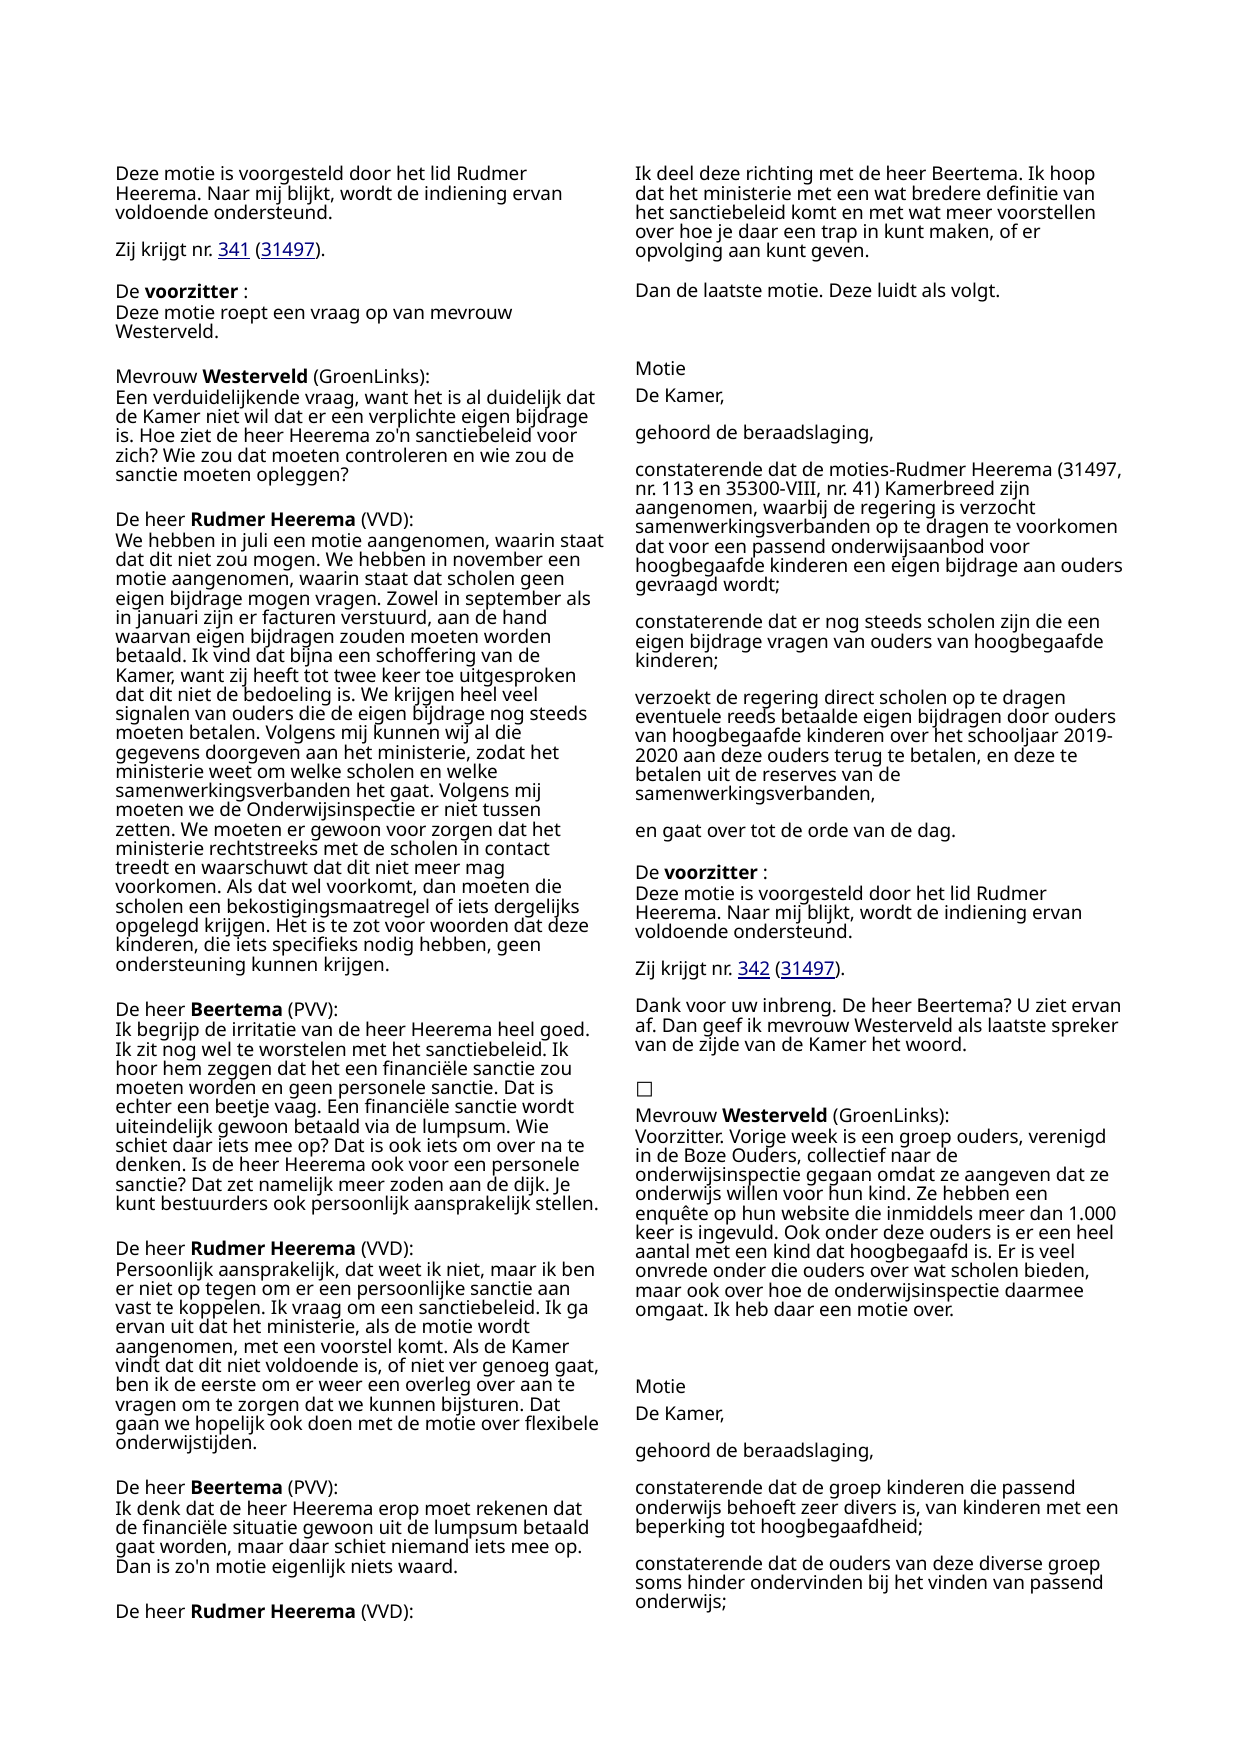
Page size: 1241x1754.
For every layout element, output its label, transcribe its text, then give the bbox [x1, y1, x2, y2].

text constaterende dat er nog steeds scholen zijn die een eigen bijdrage vragen van ouders van hoogbegaafde kinderen; [635, 613, 1125, 671]
text De heer Beertema (PVV): [115, 1474, 605, 1500]
text Persoonlijk aansprakelijk, dat weet ik niet, maar ik ben er niet op tegen om er een persoonlijke sanctie aan vast te koppelen. Ik vraag om een sanctiebeleid. Ik ga ervan uit dat het ministerie, als de motie wordt aangenomen, met een voorstel komt. Als de Kamer vindt dat dit niet voldoende is, of niet ver genoeg gaat, ben ik de eerste om er weer een overleg over aan te vragen om te zorgen dat we kunnen bijsturen. Dat gaan we hopelijk ook doen met de motie over flexibele onderwijstijden. [115, 1261, 605, 1453]
text Mevrouw Westerveld (GroenLinks): [635, 1102, 1125, 1128]
text Voorzitter. Vorige week is een groep ouders, verenigd in de Boze Ouders, collectief naar de onderwijsinspectie gegaan omdat ze aangeven dat ze onderwijs willen voor hun kind. Ze hebben een enquête op hun website die inmiddels meer dan 1.000 keer is ingevuld. Ook onder deze ouders is er een heel aantal met een kind dat hoogbegaafd is. Er is veel onvrede onder die ouders over wat scholen bieden, maar ook over hoe de onderwijsinspectie daarmee omgaat. Ik heb daar een motie over. [635, 1128, 1125, 1320]
text De Kamer, [635, 387, 1125, 406]
text De heer Rudmer Heerema (VVD): [115, 506, 605, 532]
text De heer Beertema (PVV): [115, 996, 605, 1021]
text De voorzitter : [635, 859, 1125, 885]
text De voorzitter : [115, 278, 605, 304]
text Motie [635, 355, 1125, 381]
text ⬜ [635, 1076, 1125, 1102]
text De Kamer, [635, 1405, 1125, 1425]
text Mevrouw Westerveld (GroenLinks): [115, 363, 605, 389]
text gehoord de beraadslaging, [635, 1442, 1125, 1462]
text Een verduidelijkende vraag, want het is al duidelijk dat de Kamer niet wil dat er een verplichte eigen bijdrage is. Hoe ziet de heer Heerema zo'n sanctiebeleid voor zich? Wie zou dat moeten controleren en wie zou de sanctie moeten opleggen? [115, 389, 605, 485]
text We hebben in juli een motie aangenomen, waarin staat dat dit niet zou mogen. We hebben in november een motie aangenomen, waarin staat dat scholen geen eigen bijdrage mogen vragen. Zowel in september als in januari zijn er facturen verstuurd, aan de hand waarvan eigen bijdragen zouden moeten worden betaald. Ik vind dat bijna een schoffering van de Kamer, want zij heeft tot twee keer toe uitgesproken dat dit niet de bedoeling is. We krijgen heel veel signalen van ouders die de eigen bijdrage nog steeds moeten betalen. Volgens mij kunnen wij al die gegevens doorgeven aan het ministerie, zodat het ministerie weet om welke scholen en welke samenwerkingsverbanden het gaat. Volgens mij moeten we de Onderwijsinspectie er niet tussen zetten. We moeten er gewoon voor zorgen dat het ministerie rechtstreeks met de scholen in contact treedt en waarschuwt dat dit niet meer mag voorkomen. Als dat wel voorkomt, dan moeten die scholen een bekostigingsmaatregel of iets dergelijks opgelegd krijgen. Het is te zot voor woorden dat deze kinderen, die iets specifieks nodig hebben, geen ondersteuning kunnen krijgen. [115, 532, 605, 975]
text Dank voor uw inbreng. De heer Beertema? U ziet ervan af. Dan geef ik mevrouw Westerveld als laatste spreker van de zijde van de Kamer het woord. [635, 997, 1125, 1055]
text en gaat over tot de orde van de dag. [635, 822, 1125, 841]
text Deze motie is voorgesteld door het lid Rudmer Heerema. Naar mij blijkt, wordt de indiening ervan voldoende ondersteund. [635, 885, 1125, 943]
text Ik denk dat de heer Heerema erop moet rekenen dat de financiële situatie gewoon uit de lumpsum betaald gaat worden, maar daar schiet niemand iets mee op. Dan is zo'n motie eigenlijk niets waard. [115, 1500, 605, 1577]
text Ik deel deze richting met de heer Beertema. Ik hoop dat het ministerie met een wat bredere definitie van het sanctiebeleid komt en met wat meer voorstellen over hoe je daar een trap in kunt maken, of er opvolging aan kunt geven. [635, 165, 1125, 262]
text constaterende dat de moties-Rudmer Heerema (31497, nr. 113 en 35300-VIII, nr. 41) Kamerbreed zijn aangenomen, waarbij de regering is verzocht samenwerkingsverbanden op te dragen te voorkomen dat voor een passend onderwijsaanbod voor hoogbegaafde kinderen een eigen bijdrage aan ouders gevraagd wordt; [635, 461, 1125, 596]
text Motie [635, 1374, 1125, 1399]
text gehoord de beraadslaging, [635, 424, 1125, 443]
text verzoekt de regering direct scholen op te dragen eventuele reeds betaalde eigen bijdragen door ouders van hoogbegaafde kinderen over het schooljaar 2019-2020 aan deze ouders terug te betalen, en deze te betalen uit de reserves van de samenwerkingsverbanden, [635, 689, 1125, 804]
text De heer Rudmer Heerema (VVD): [115, 1235, 605, 1261]
text constaterende dat de groep kinderen die passend onderwijs behoeft zeer divers is, van kinderen met een beperking tot hoogbegaafdheid; [635, 1479, 1125, 1537]
text Zij krijgt nr. 341 (31497). [115, 241, 605, 260]
text De heer Rudmer Heerema (VVD): [115, 1598, 605, 1624]
text Zij krijgt nr. 342 (31497). [635, 960, 1125, 980]
text constaterende dat de ouders van deze diverse groep soms hinder ondervinden bij het vinden van passend onderwijs; [635, 1555, 1125, 1613]
text Deze motie roept een vraag op van mevrouw Westerveld. [115, 304, 605, 342]
text Dan de laatste motie. Deze luidt als volgt. [635, 282, 1125, 302]
text Deze motie is voorgesteld door het lid Rudmer Heerema. Naar mij blijkt, wordt de indiening ervan voldoende ondersteund. [115, 165, 605, 223]
text Ik begrijp de irritatie van de heer Heerema heel goed. Ik zit nog wel te worstelen met het sanctiebeleid. Ik hoor hem zeggen dat het een financiële sanctie zou moeten worden en geen personele sanctie. Dat is echter een beetje vaag. Een financiële sanctie wordt uiteindelijk gewoon betaald via de lumpsum. Wie schiet daar iets mee op? Dat is ook iets om over na te denken. Is de heer Heerema ook voor een personele sanctie? Dat zet namelijk meer zoden aan de dijk. Je kunt bestuurders ook persoonlijk aansprakelijk stellen. [115, 1021, 605, 1214]
